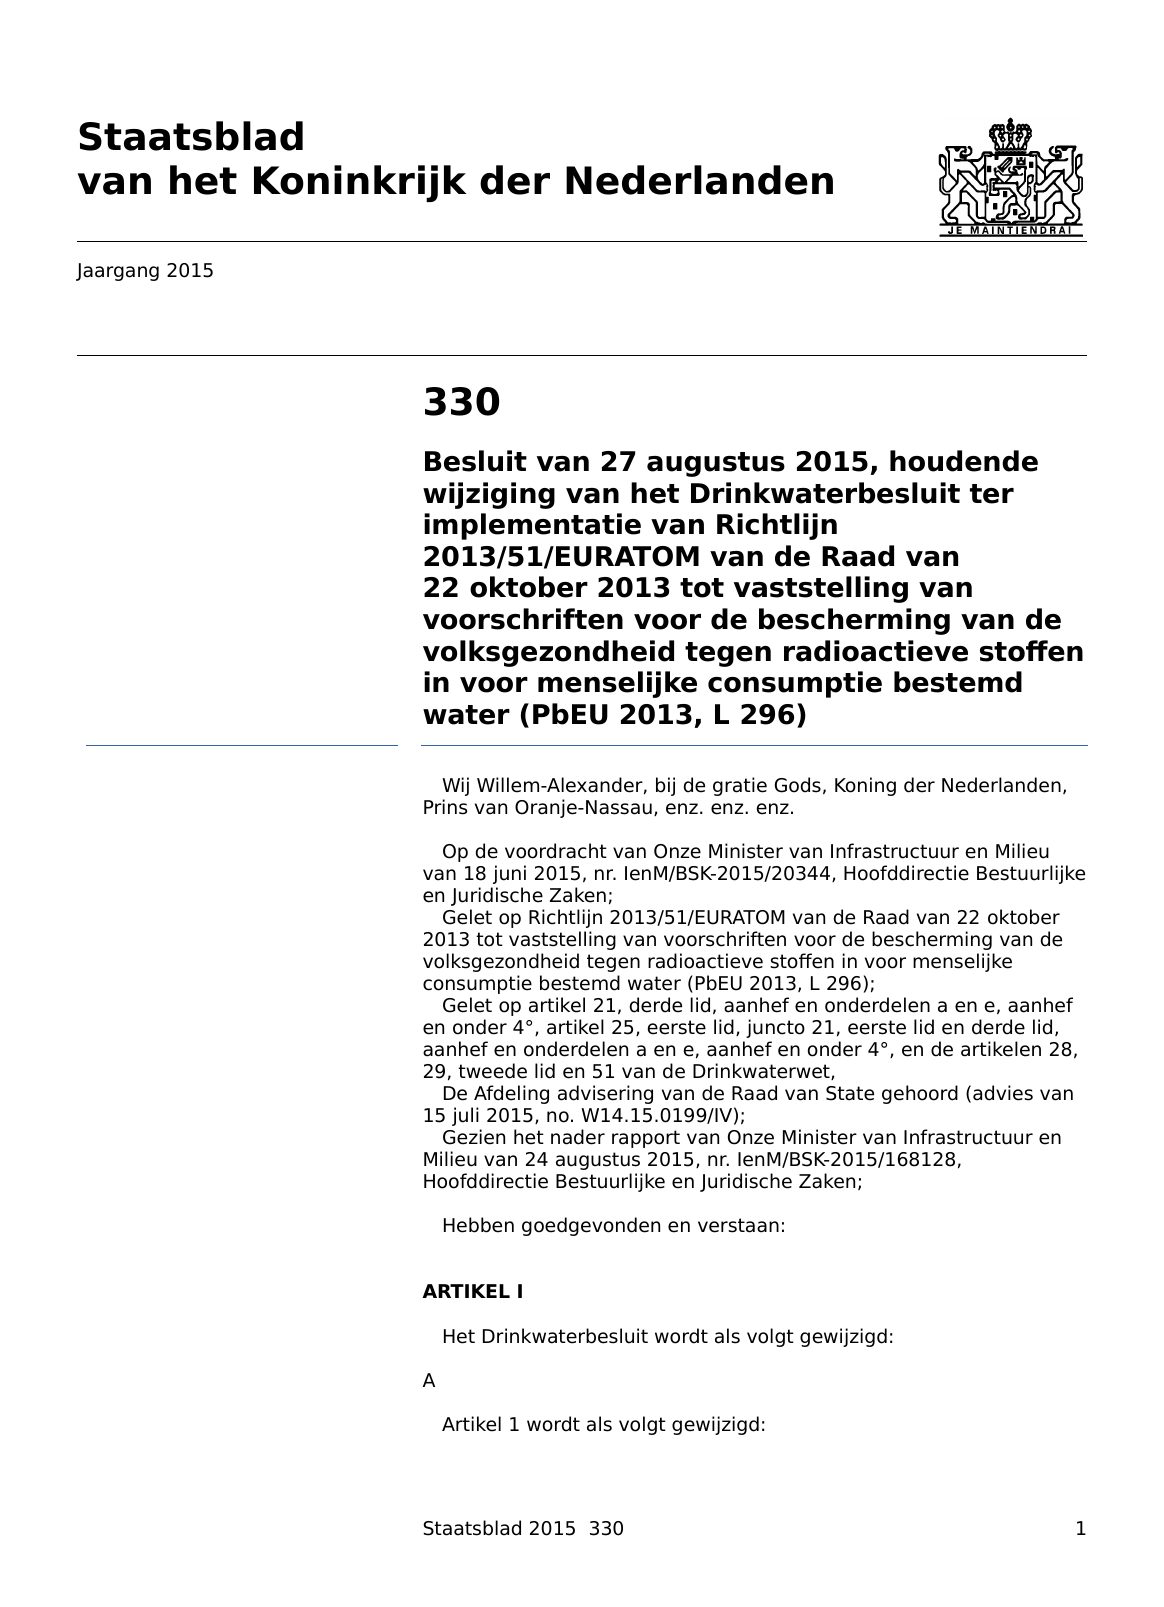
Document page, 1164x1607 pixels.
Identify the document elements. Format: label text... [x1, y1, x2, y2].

text Artikel 1 wordt als volgt gewijzigd: [422, 1414, 1087, 1436]
text A [422, 1370, 1087, 1392]
table_cell Jaargang 2015 [77, 242, 1087, 355]
table_header [886, 100, 1087, 241]
text De Afdeling advisering van de Raad van State gehoord (advies van 15 juli 2015, no. W14.15.0199/IV); [422, 1083, 1087, 1127]
text Hebben goedgevonden en verstaan: [422, 1215, 1087, 1237]
text Gelet op artikel 21, derde lid, aanhef en onderdelen a en e, aanhef en onder 4°, artikel 25, eerste lid, juncto 21, eerste lid en derde lid, aanhef en onderdelen a en e, aanhef en onder 4°, en de artikelen 28, 29, tweede lid en 51 van de Drinkwaterwet, [422, 995, 1087, 1083]
text Het Drinkwaterbesluit wordt als volgt gewijzigd: [422, 1326, 1087, 1347]
subtitle 330 [422, 381, 1087, 424]
text Gezien het nader rapport van Onze Minister van Infrastructuur en Milieu van 24 augustus 2015, nr. IenM/BSK-2015/168128, Hoofddirectie Bestuurlijke en Juridische Zaken; [422, 1127, 1087, 1193]
text Gelet op Richtlijn 2013/51/EURATOM van de Raad van 22 oktober 2013 tot vaststelling van voorschriften voor de bescherming van de volksgezondheid tegen radioactieve stoffen in voor menselijke consumptie bestemd water (PbEU 2013, L 296); [422, 907, 1087, 995]
picture [936, 115, 1087, 240]
text Wij Willem-Alexander, bij de gratie Gods, Koning der Nederlanden, Prins van Oranje-Nassau, enz. enz. enz. [422, 775, 1087, 819]
text Op de voordracht van Onze Minister van Infrastructuur en Milieu van 18 juni 2015, nr. IenM/BSK-2015/20344, Hoofddirectie Bestuurlijke en Juridische Zaken; [422, 841, 1087, 907]
table_header Staatsblad van het Koninkrijk der Nederlanden [77, 100, 886, 241]
text Besluit van 27 augustus 2015, houdende wijziging van het Drinkwaterbesluit ter implementatie van Richtlijn 2013/51/EURATOM van de Raad van 22 oktober 2013 tot vaststelling van voorschriften voor de bescherming van de volksgezondheid tegen radioactieve stoffen in voor menselijke consumptie bestemd water (PbEU 2013, L 296) [422, 447, 1087, 731]
subtitle ARTIKEL I [422, 1281, 1087, 1303]
